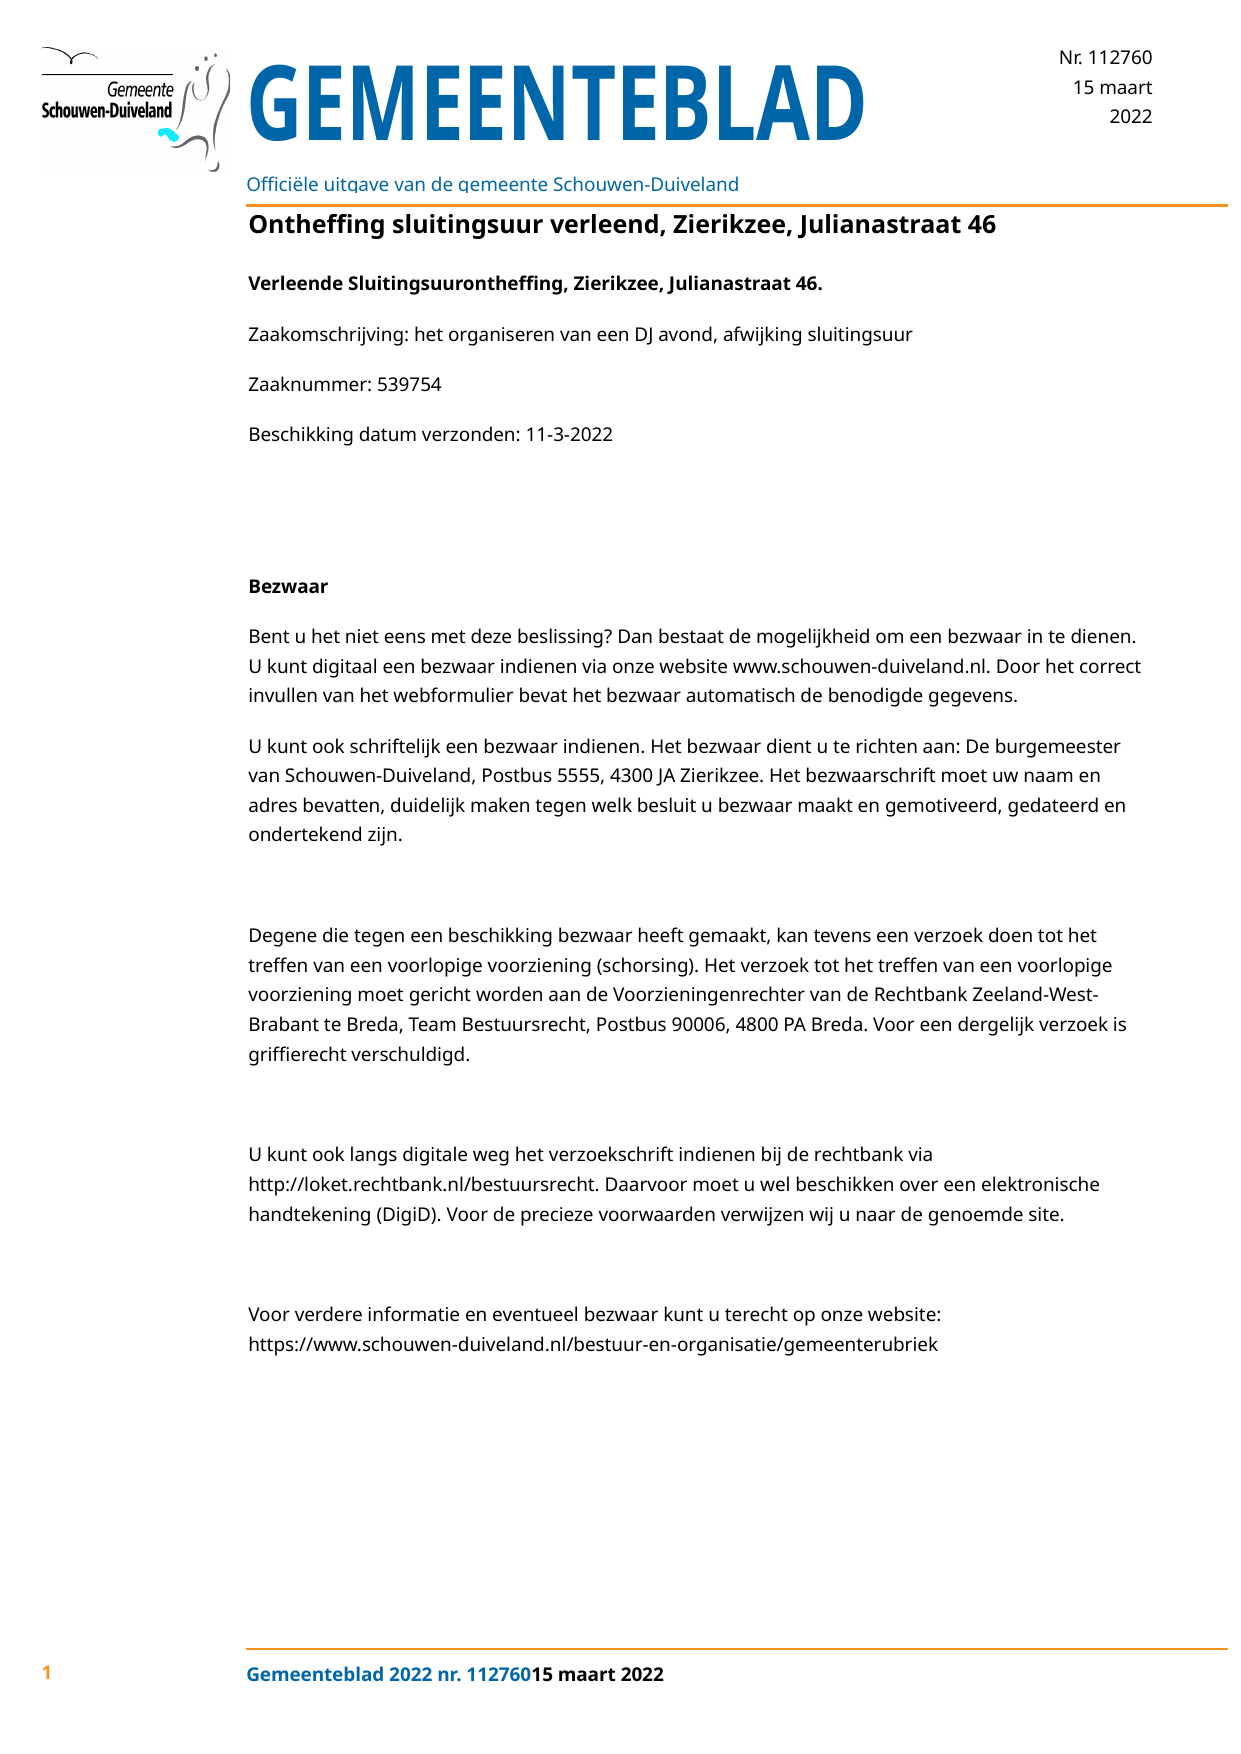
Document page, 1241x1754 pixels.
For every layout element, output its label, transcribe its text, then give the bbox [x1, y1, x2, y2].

text U kunt ook schriftelijk een bezwaar indienen. Het bezwaar dient u te richten aan: De burgemeester van Schouwen-Duiveland, Postbus 5555, 4300 JA Zierikzee. Het bezwaarschrift moet uw naam en adres bevatten, duidelijk maken tegen welk besluit u bezwaar maakt en gemotiveerd, gedateerd en ondertekend zijn. [248, 733, 1152, 847]
text Bent u het niet eens met deze beslissing? Dan bestaat de mogelijkheid om een bezwaar in te dienen. U kunt digitaal een bezwaar indienen via onze website www.schouwen-duiveland.nl. Door het correct invullen van het webformulier bevat het bezwaar automatisch de benodigde gegevens. [248, 623, 1152, 708]
text U kunt ook langs digitale weg het verzoekschrift indienen bij de rechtbank via http://loket.rechtbank.nl/bestuursrecht. Daarvoor moet u wel beschikken over een elektronische handtekening (DigiD). Voor de precieze voorwaarden verwijzen wij u naar de genoemde site. [248, 1142, 1152, 1226]
text Bezwaar [248, 573, 1152, 598]
text Zaaknummer: 539754 [248, 371, 1152, 397]
text Degene die tegen een beschikking bezwaar heeft gemaakt, kan tevens een verzoek doen tot het treffen van een voorlopige voorziening (schorsing). Het verzoek tot het treffen van een voorlopige voorziening moet gericht worden aan de Voorzieningenrechter van de Rechtbank Zeeland-West-Brabant te Breda, Team Bestuursrecht, Postbus 90006, 4800 PA Breda. Voor een dergelijk verzoek is griffierecht verschuldigd. [248, 922, 1152, 1066]
text Voor verdere informatie en eventueel bezwaar kunt u terecht op onze website: https://www.schouwen-duiveland.nl/bestuur-en-organisatie/gemeenterubriek [248, 1302, 1152, 1357]
picture [41, 47, 231, 172]
text Beschikking datum verzonden: 11-3-2022 [248, 422, 1152, 447]
text Zaakomschrijving: het organiseren van een DJ avond, afwijking sluitingsuur [248, 321, 1152, 346]
text Verleende Sluitingsuurontheffing, Zierikzee, Julianastraat 46. [248, 270, 1152, 296]
text Ontheffing sluitingsuur verleend, Zierikzee, Julianastraat 46 [248, 207, 1152, 241]
